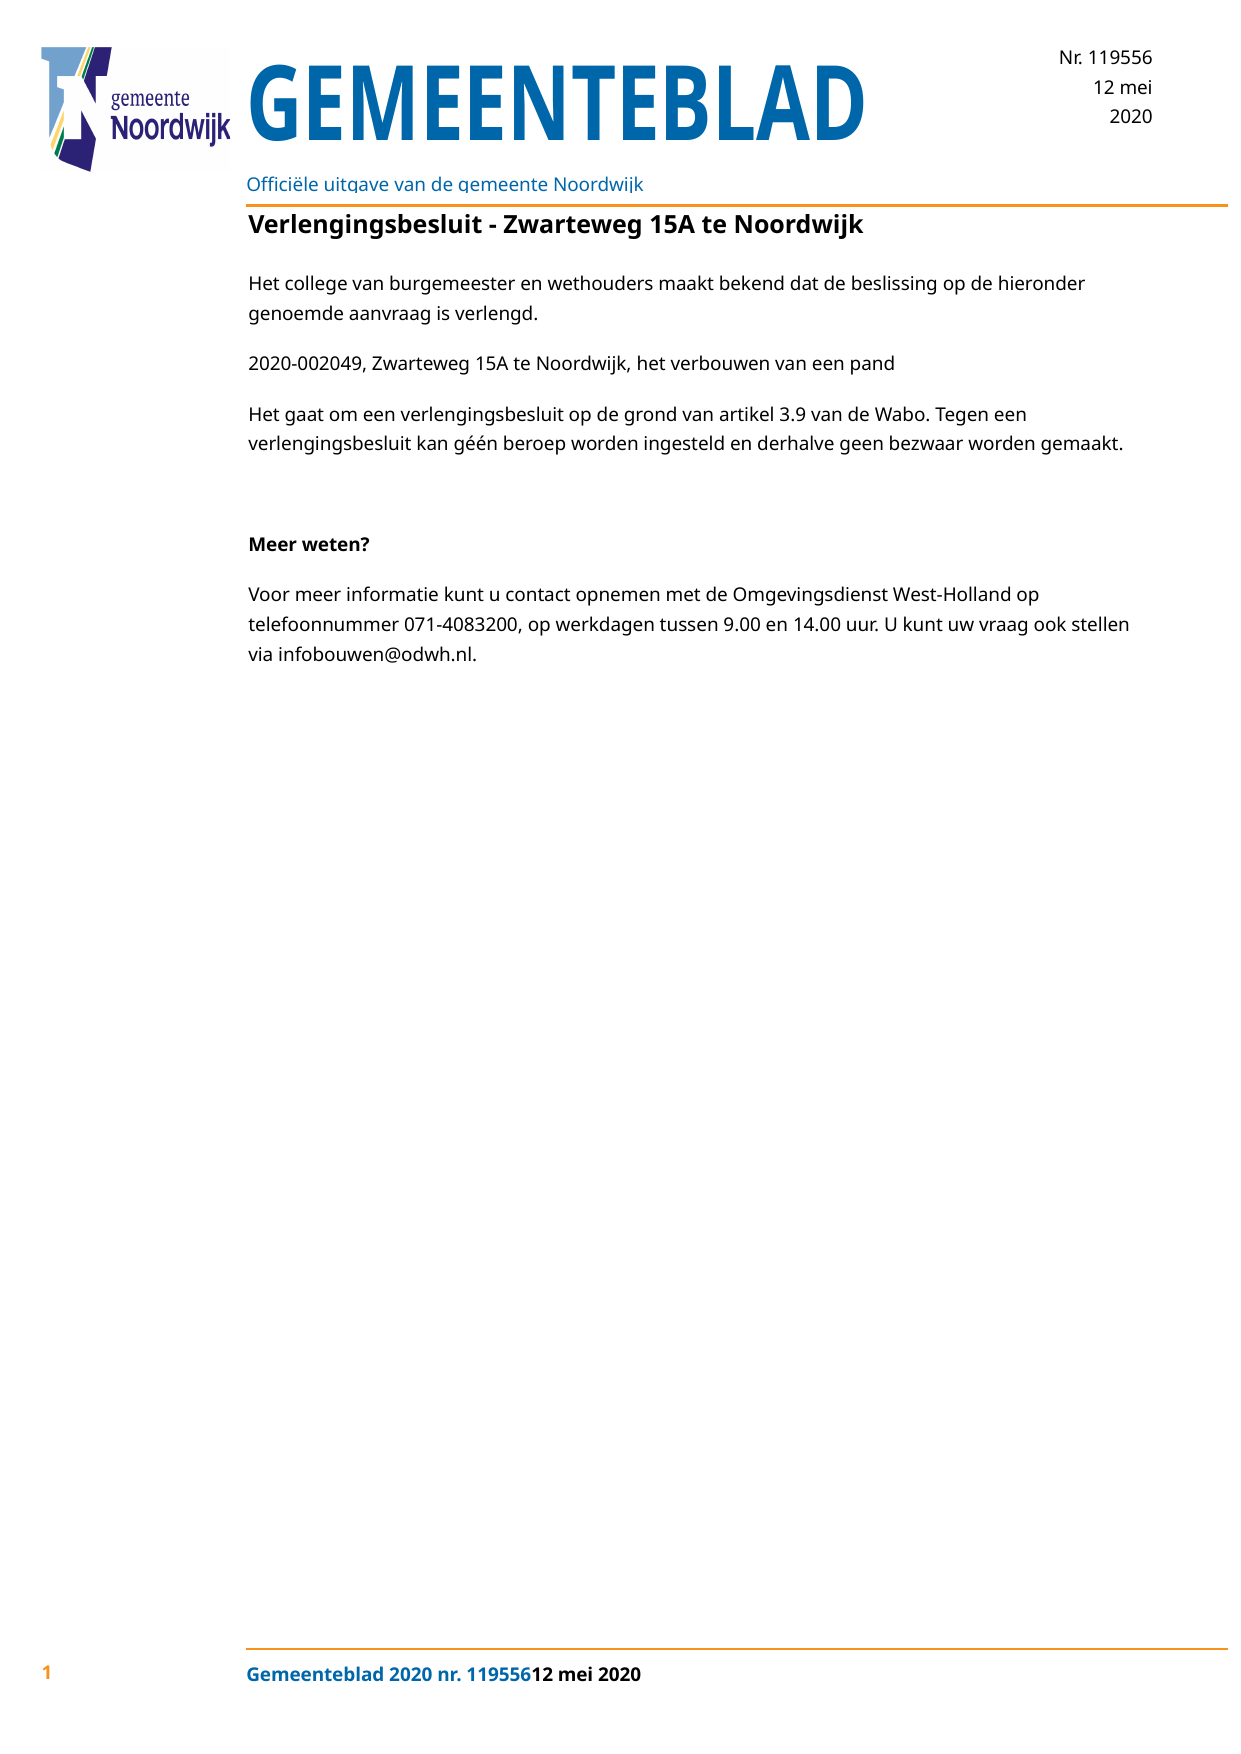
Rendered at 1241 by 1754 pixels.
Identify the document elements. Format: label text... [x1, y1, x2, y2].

text Verlengingsbesluit - Zwarteweg 15A te Noordwijk [248, 207, 1152, 241]
text Voor meer informatie kunt u contact opnemen met de Omgevingsdienst West-Holland op telefoonnummer 071-4083200, op werkdagen tussen 9.00 en 14.00 uur. U kunt uw vraag ook stellen via infobouwen@odwh.nl. [248, 582, 1152, 666]
text Het gaat om een verlengingsbesluit op de grond van artikel 3.9 van de Wabo. Tegen een verlengingsbesluit kan géén beroep worden ingesteld en derhalve geen bezwaar worden gemaakt. [248, 401, 1152, 456]
text Het college van burgemeester en wethouders maakt bekend dat de beslissing op de hieronder genoemde aanvraag is verlengd. [248, 270, 1152, 326]
picture [41, 47, 231, 172]
text 2020-002049, Zwarteweg 15A te Noordwijk, het verbouwen van een pand [248, 350, 1152, 376]
text Meer weten? [248, 531, 1152, 557]
